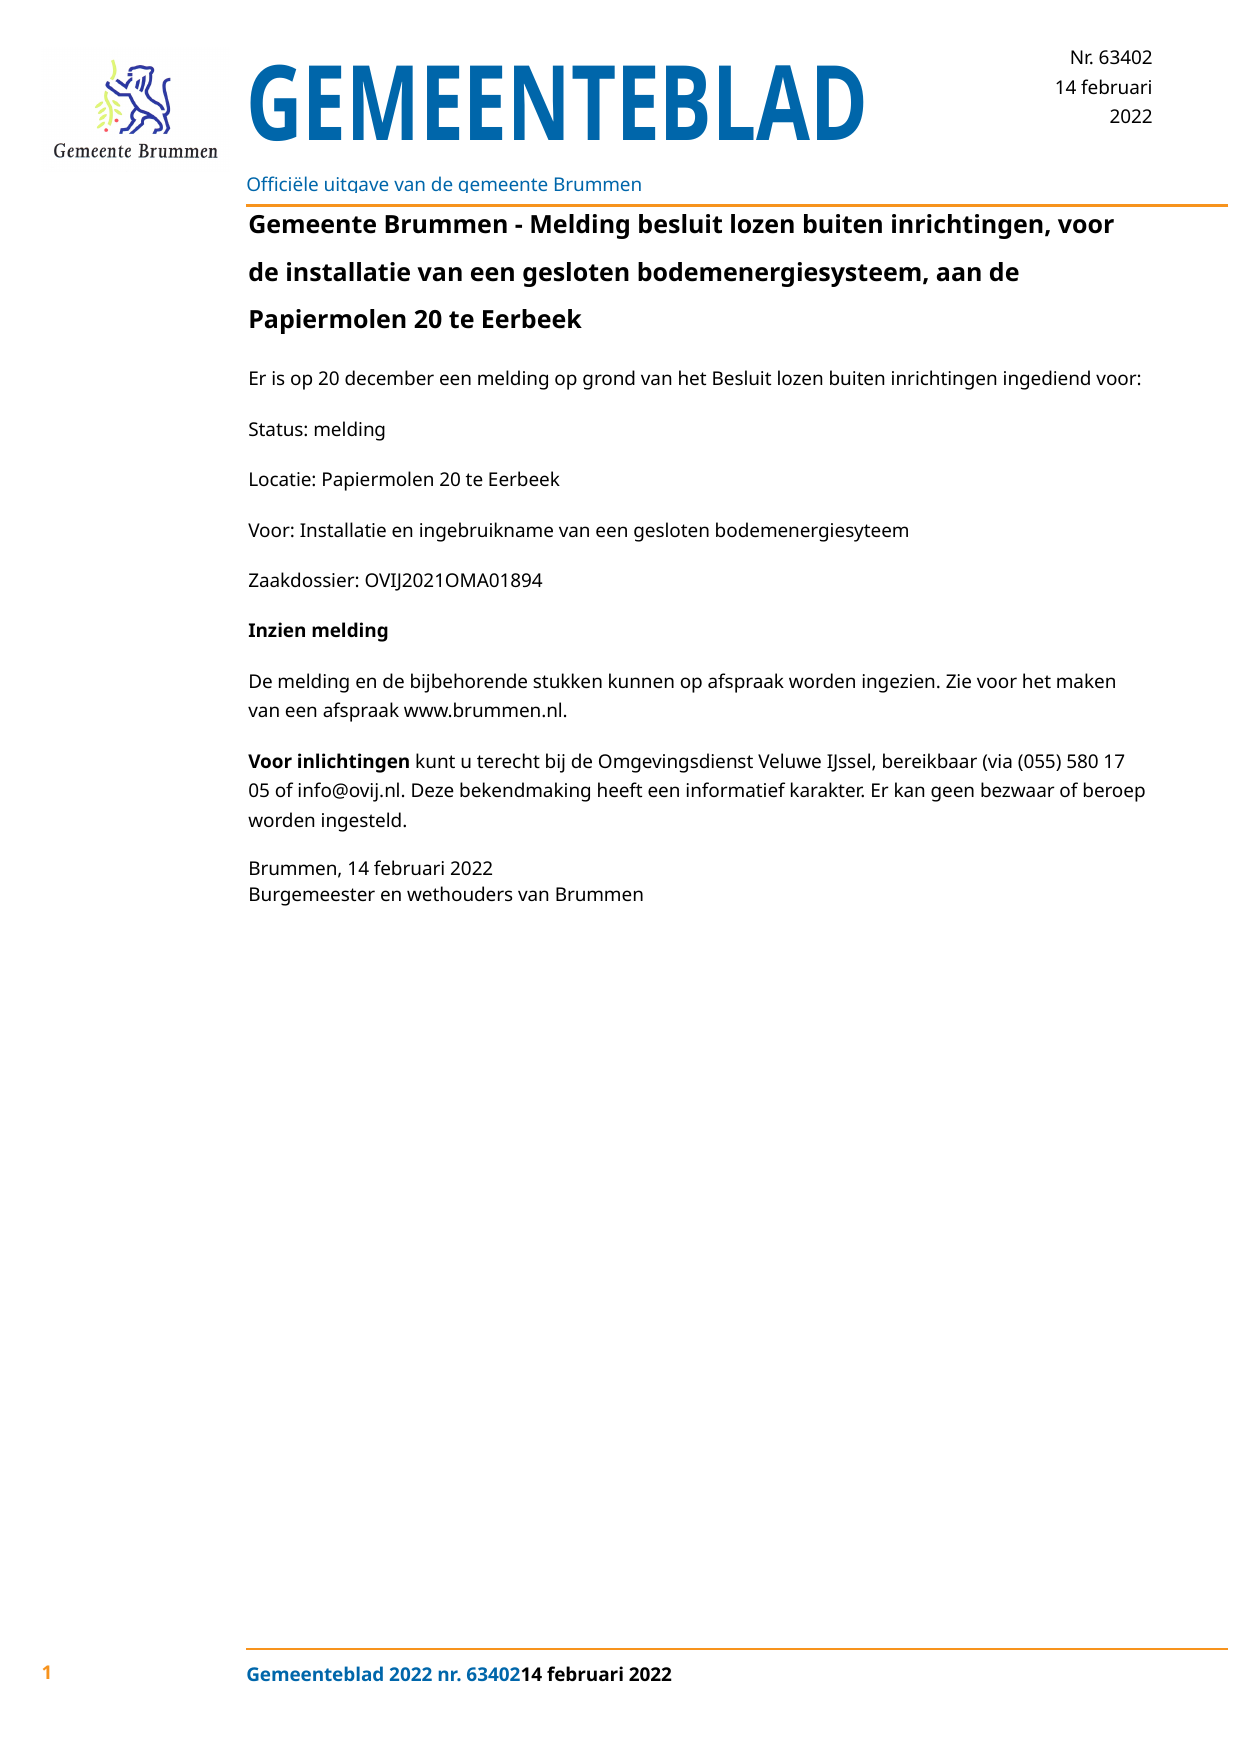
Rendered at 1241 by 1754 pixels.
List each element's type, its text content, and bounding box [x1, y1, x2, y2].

text Inzien melding [248, 618, 1152, 643]
text Voor inlichtingen kunt u terecht bij de Omgevingsdienst Veluwe IJssel, bereikbaar (via (055) 580 17 05 of info@ovij.nl. Deze bekendmaking heeft een informatief karakter. Er kan geen bezwaar of beroep worden ingesteld. [248, 748, 1152, 833]
text Zaakdossier: OVIJ2021OMA01894 [248, 567, 1152, 593]
text Status: melding [248, 416, 1152, 442]
text Locatie: Papiermolen 20 te Eerbeek [248, 466, 1152, 492]
text Brummen, 14 februari 2022 [248, 855, 1152, 881]
text Burgemeester en wethouders van Brummen [248, 881, 1152, 906]
text Voor: Installatie en ingebruikname van een gesloten bodemenergiesyteem [248, 517, 1152, 542]
picture [41, 47, 231, 172]
text Er is op 20 december een melding op grond van het Besluit lozen buiten inrichtingen ingediend voor: [248, 366, 1152, 391]
text De melding en de bijbehorende stukken kunnen op afspraak worden ingezien. Zie voor het maken van een afspraak www.brummen.nl. [248, 668, 1152, 723]
text Gemeente Brummen - Melding besluit lozen buiten inrichtingen, voor de installatie van een gesloten bodemenergiesysteem, aan de Papiermolen 20 te Eerbeek [248, 207, 1152, 336]
